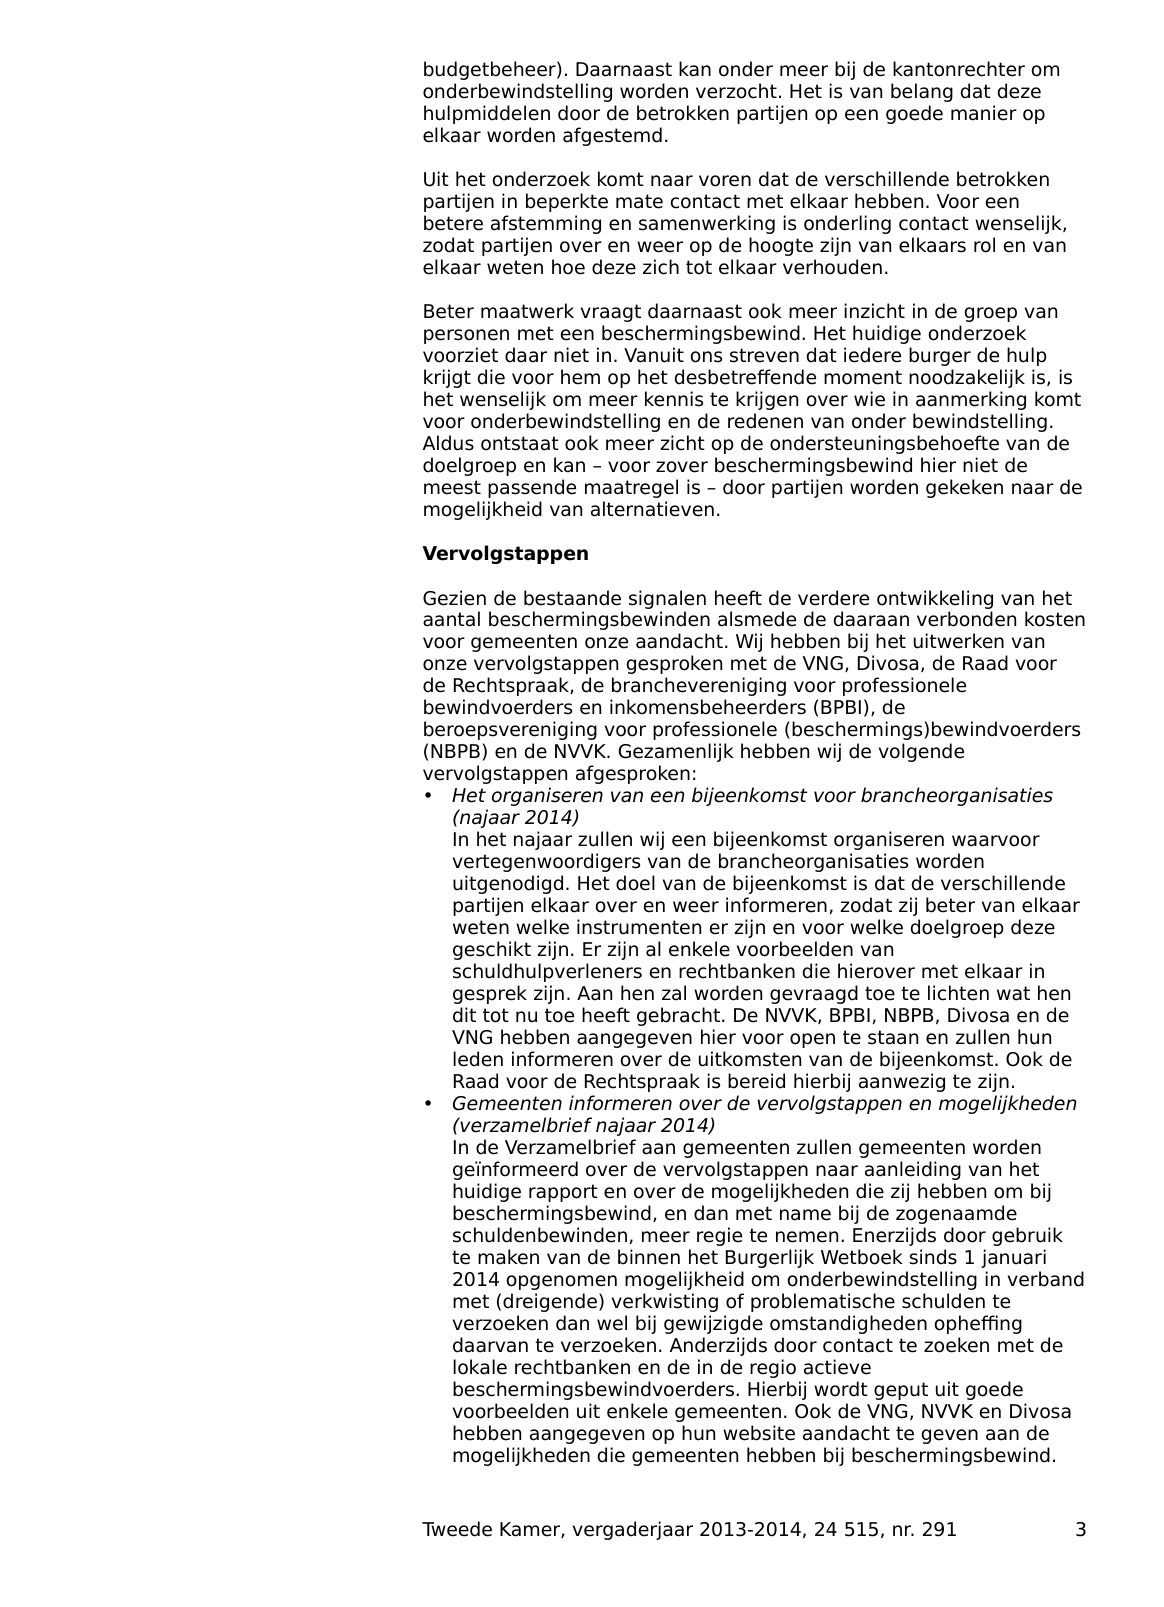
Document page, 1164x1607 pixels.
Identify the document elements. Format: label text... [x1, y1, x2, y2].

text In het najaar zullen wij een bijeenkomst organiseren waarvoor vertegenwoordigers van de brancheorganisaties worden uitgenodigd. Het doel van de bijeenkomst is dat de verschillende partijen elkaar over en weer informeren, zodat zij beter van elkaar weten welke instrumenten er zijn en voor welke doelgroep deze geschikt zijn. Er zijn al enkele voorbeelden van schuldhulpverleners en rechtbanken die hierover met elkaar in gesprek zijn. Aan hen zal worden gevraagd toe te lichten wat hen dit tot nu toe heeft gebracht. De NVVK, BPBI, NBPB, Divosa en de VNG hebben aangegeven hier voor open te staan en zullen hun leden informeren over de uitkomsten van de bijeenkomst. Ook de Raad voor de Rechtspraak is bereid hierbij aanwezig te zijn. [452, 829, 1087, 1093]
text • Het organiseren van een bijeenkomst voor brancheorganisaties (najaar 2014) [422, 785, 1087, 829]
text • Gemeenten informeren over de vervolgstappen en mogelijkheden (verzamelbrief najaar 2014) [422, 1093, 1087, 1137]
text Beter maatwerk vraagt daarnaast ook meer inzicht in de groep van personen met een beschermingsbewind. Het huidige onderzoek voorziet daar niet in. Vanuit ons streven dat iedere burger de hulp krijgt die voor hem op het desbetreffende moment noodzakelijk is, is het wenselijk om meer kennis te krijgen over wie in aanmerking komt voor onderbewindstelling en de redenen van onder bewindstelling. Aldus ontstaat ook meer zicht op de ondersteuningsbehoefte van de doelgroep en kan – voor zover beschermingsbewind hier niet de meest passende maatregel is – door partijen worden gekeken naar de mogelijkheid van alternatieven. [422, 301, 1087, 521]
text Gezien de bestaande signalen heeft de verdere ontwikkeling van het aantal beschermingsbewinden alsmede de daaraan verbonden kosten voor gemeenten onze aandacht. Wij hebben bij het uitwerken van onze vervolgstappen gesproken met de VNG, Divosa, de Raad voor de Rechtspraak, de branchevereniging voor professionele bewindvoerders en inkomensbeheerders (BPBI), de beroepsvereniging voor professionele (beschermings)bewindvoerders (NBPB) en de NVVK. Gezamenlijk hebben wij de volgende vervolgstappen afgesproken: [422, 587, 1087, 785]
subtitle Vervolgstappen [422, 543, 1087, 565]
text budgetbeheer). Daarnaast kan onder meer bij de kantonrechter om onderbewindstelling worden verzocht. Het is van belang dat deze hulpmiddelen door de betrokken partijen op een goede manier op elkaar worden afgestemd. [422, 59, 1087, 147]
text In de Verzamelbrief aan gemeenten zullen gemeenten worden geïnformeerd over de vervolgstappen naar aanleiding van het huidige rapport en over de mogelijkheden die zij hebben om bij beschermingsbewind, en dan met name bij de zogenaamde schuldenbewinden, meer regie te nemen. Enerzijds door gebruik te maken van de binnen het Burgerlijk Wetboek sinds 1 januari 2014 opgenomen mogelijkheid om onderbewindstelling in verband met (dreigende) verkwisting of problematische schulden te verzoeken dan wel bij gewijzigde omstandigheden opheffing daarvan te verzoeken. Anderzijds door contact te zoeken met de lokale rechtbanken en de in de regio actieve beschermingsbewindvoerders. Hierbij wordt geput uit goede voorbeelden uit enkele gemeenten. Ook de VNG, NVVK en Divosa hebben aangegeven op hun website aandacht te geven aan de mogelijkheden die gemeenten hebben bij beschermingsbewind. [452, 1137, 1087, 1467]
text Uit het onderzoek komt naar voren dat de verschillende betrokken partijen in beperkte mate contact met elkaar hebben. Voor een betere afstemming en samenwerking is onderling contact wenselijk, zodat partijen over en weer op de hoogte zijn van elkaars rol en van elkaar weten hoe deze zich tot elkaar verhouden. [422, 169, 1087, 279]
